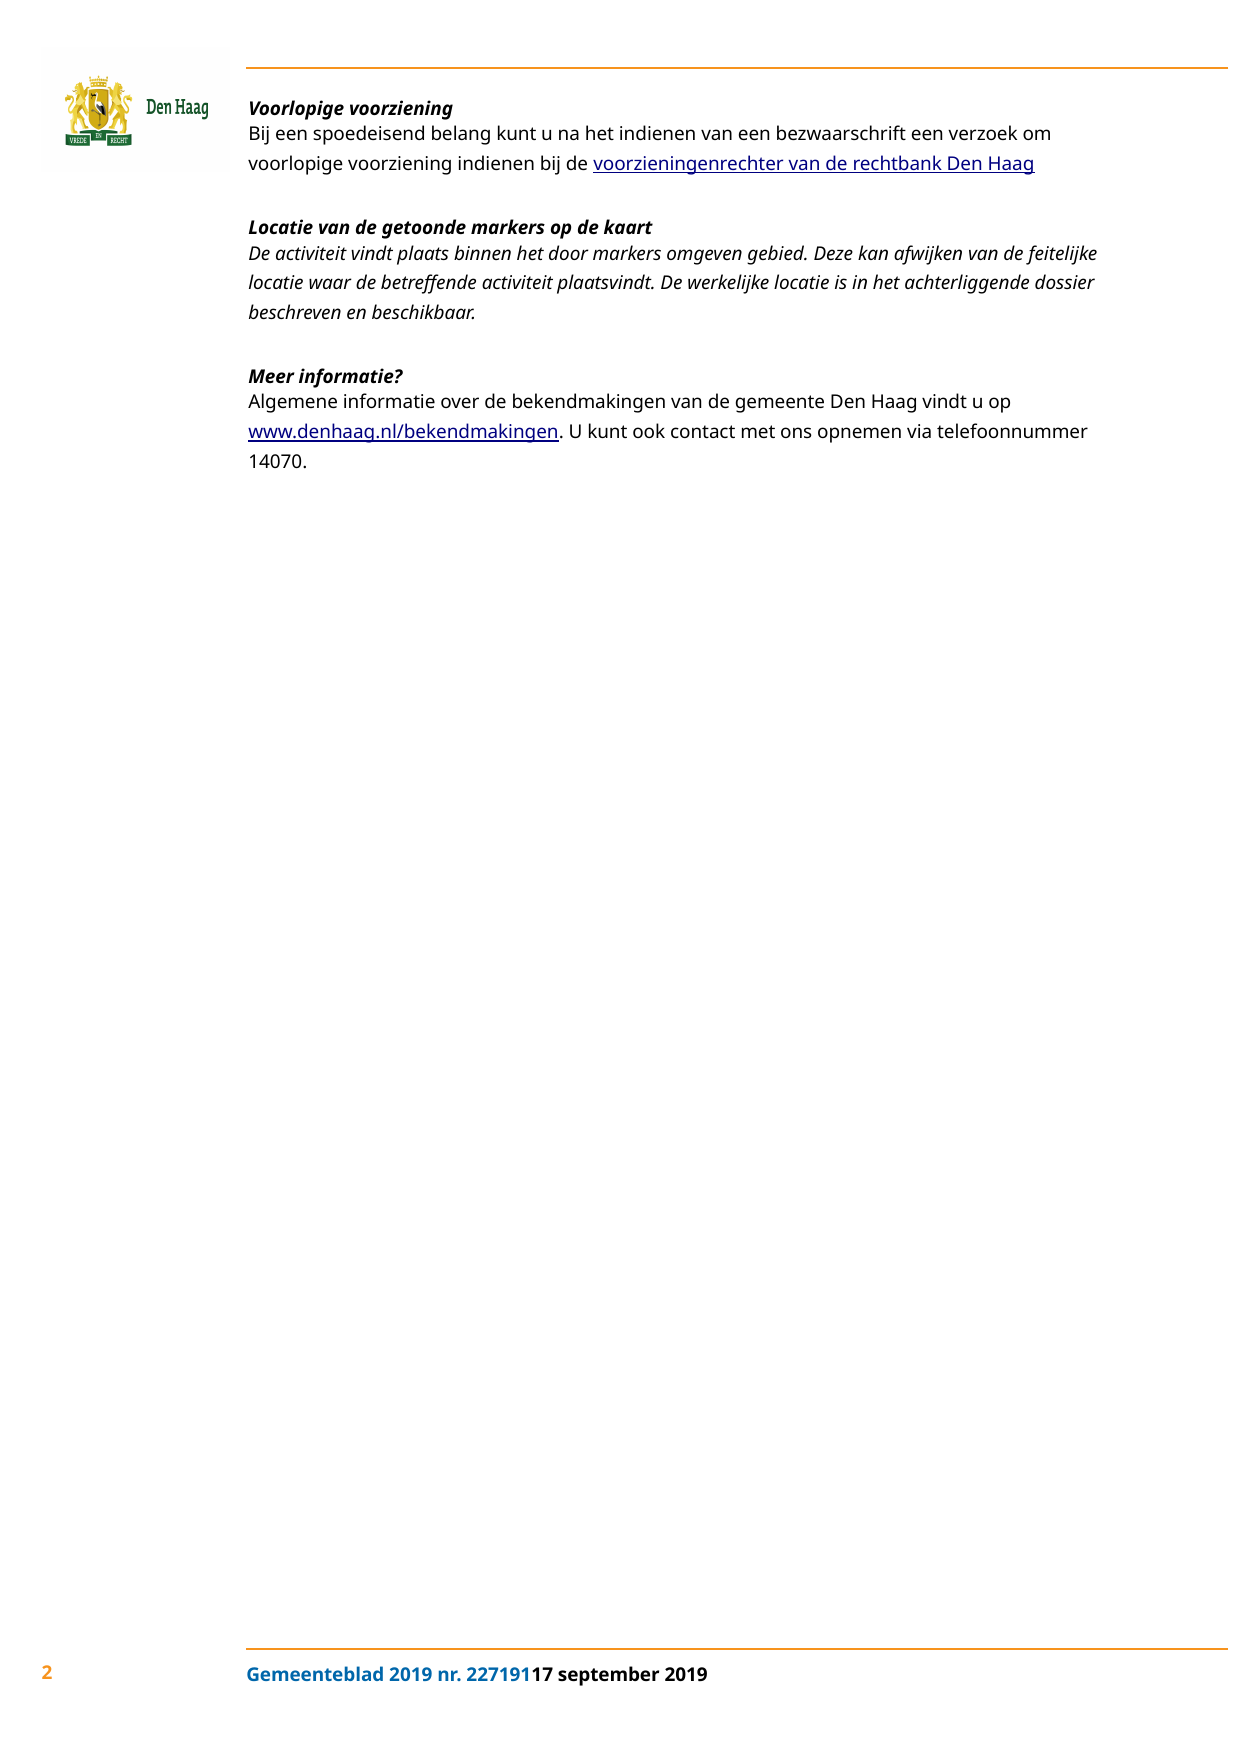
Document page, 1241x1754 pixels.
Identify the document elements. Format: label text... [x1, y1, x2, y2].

picture [41, 47, 231, 172]
text Locatie van de getoonde markers op de kaart [248, 214, 1152, 240]
text Voorlopige voorziening [248, 95, 1152, 121]
text Algemene informatie over de bekendmakingen van de gemeente Den Haag vindt u op www.denhaag.nl/bekendmakingen. U kunt ook contact met ons opnemen via telefoonnummer 14070. [248, 389, 1152, 473]
text Bij een spoedeisend belang kunt u na het indienen van een bezwaarschrift een verzoek om voorlopige voorziening indienen bij de voorzieningenrechter van de rechtbank Den Haag [248, 121, 1152, 176]
text De activiteit vindt plaats binnen het door markers omgeven gebied. Deze kan afwijken van de feitelijke locatie waar de betreffende activiteit plaatsvindt. De werkelijke locatie is in het achterliggende dossier beschreven en beschikbaar. [248, 240, 1152, 325]
text Meer informatie? [248, 363, 1152, 389]
